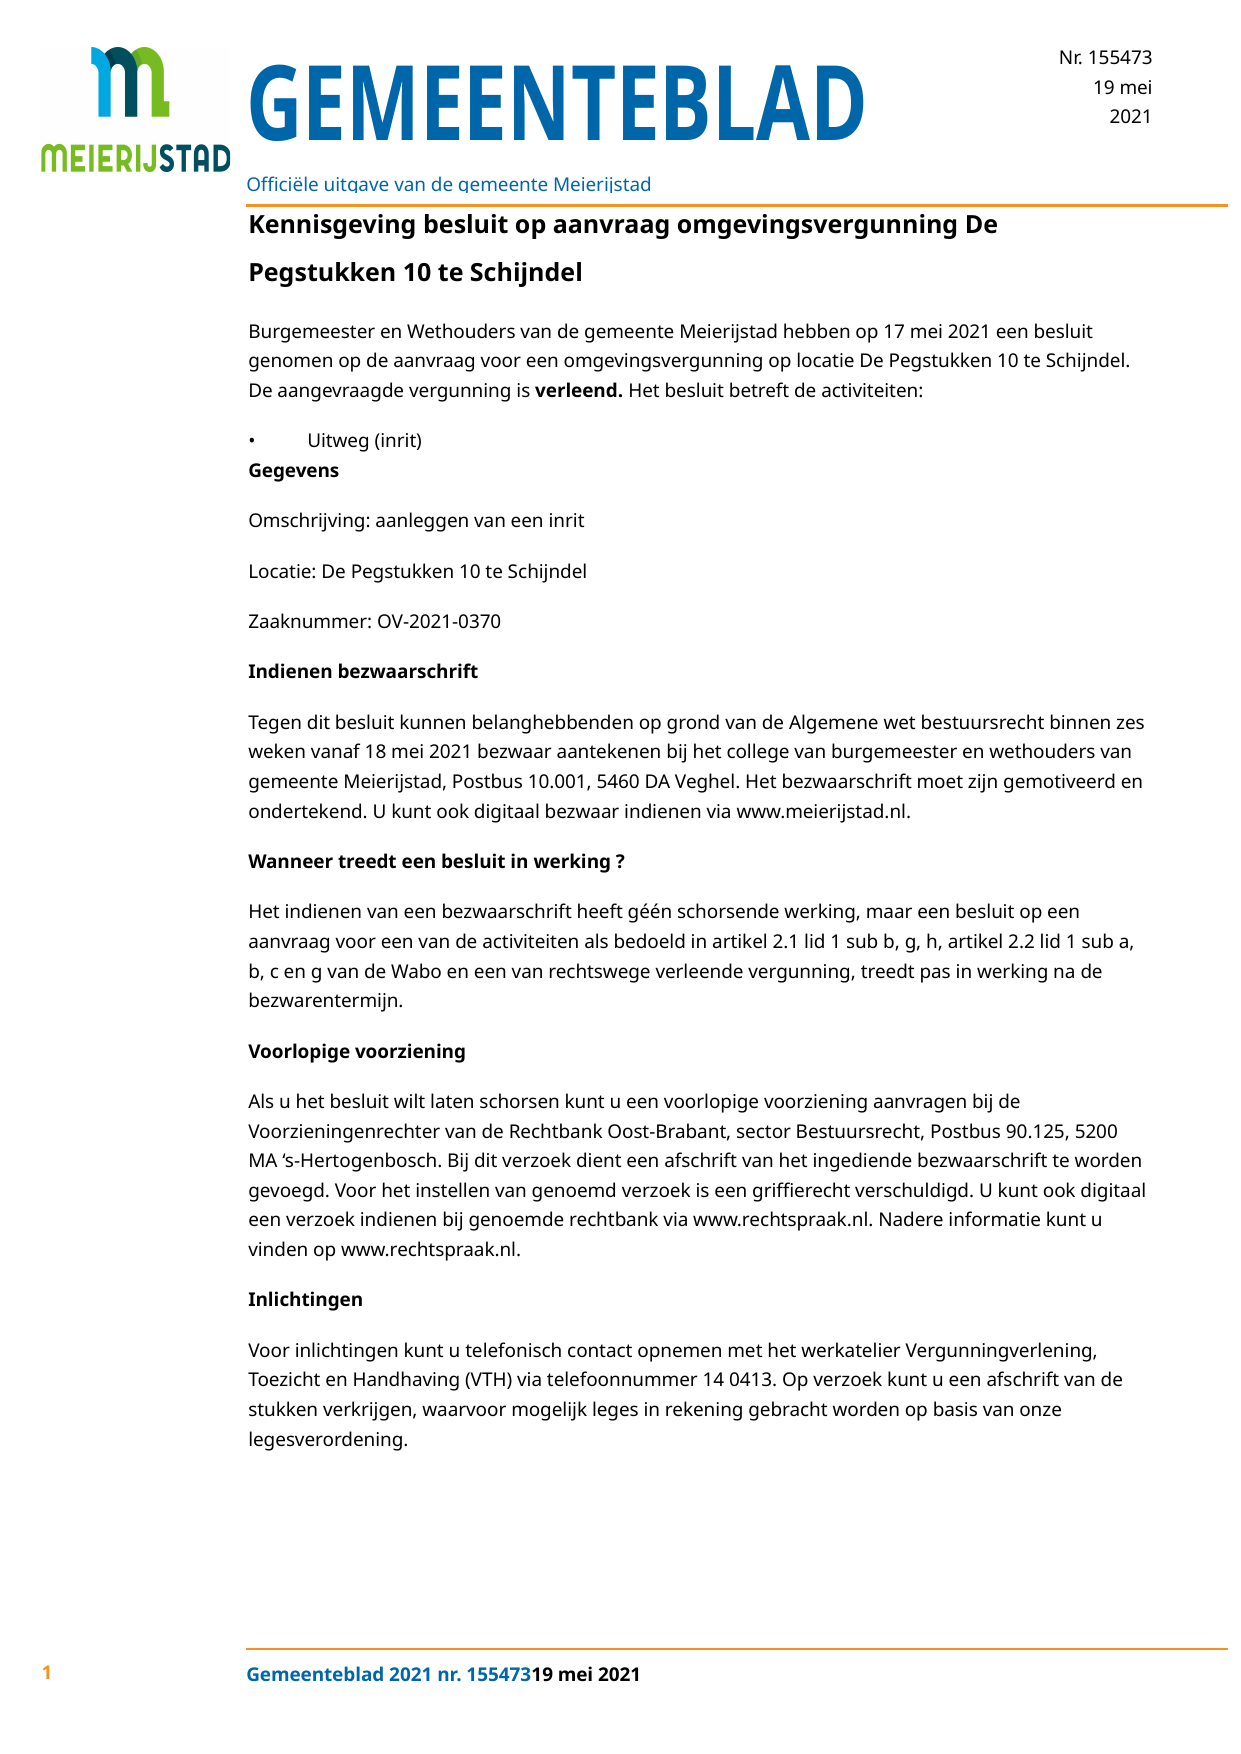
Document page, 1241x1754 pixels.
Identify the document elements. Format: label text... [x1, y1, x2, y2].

text Locatie: De Pegstukken 10 te Schijndel [248, 558, 1152, 584]
text Voorlopige voorziening [248, 1038, 1152, 1064]
text Voor inlichtingen kunt u telefonisch contact opnemen met het werkatelier Vergunningverlening, Toezicht en Handhaving (VTH) via telefoonnummer 14 0413. Op verzoek kunt u een afschrift van de stukken verkrijgen, waarvoor mogelijk leges in rekening gebracht worden op basis van onze legesverordening. [248, 1337, 1152, 1452]
text Burgemeester en Wethouders van de gemeente Meierijstad hebben op 17 mei 2021 een besluit genomen op de aanvraag voor een omgevingsvergunning op locatie De Pegstukken 10 te Schijndel. De aangevraagde vergunning is verleend. Het besluit betreft de activiteiten: [248, 318, 1152, 403]
text Omschrijving: aanleggen van een inrit [248, 507, 1152, 533]
text Het indienen van een bezwaarschrift heeft géén schorsende werking, maar een besluit op een aanvraag voor een van de activiteiten als bedoeld in artikel 2.1 lid 1 sub b, g, h, artikel 2.2 lid 1 sub a, b, c en g van de Wabo en een van rechtswege verleende vergunning, treedt pas in werking na de bezwarentermijn. [248, 899, 1152, 1013]
text Gegevens [248, 457, 1152, 483]
text Kennisgeving besluit op aanvraag omgevingsvergunning De Pegstukken 10 te Schijndel [248, 207, 1152, 288]
text Tegen dit besluit kunnen belanghebbenden op grond van de Algemene wet bestuursrecht binnen zes weken vanaf 18 mei 2021 bezwaar aantekenen bij het college van burgemeester en wethouders van gemeente Meierijstad, Postbus 10.001, 5460 DA Veghel. Het bezwaarschrift moet zijn gemotiveerd en ondertekend. U kunt ook digitaal bezwaar indienen via www.meierijstad.nl. [248, 709, 1152, 824]
list Uitweg (inrit) [248, 427, 1152, 453]
text Indienen bezwaarschrift [248, 659, 1152, 684]
text Als u het besluit wilt laten schorsen kunt u een voorlopige voorziening aanvragen bij de Voorzieningenrechter van de Rechtbank Oost-Brabant, sector Bestuursrecht, Postbus 90.125, 5200 MA ‘s-Hertogenbosch. Bij dit verzoek dient een afschrift van het ingediende bezwaarschrift te worden gevoegd. Voor het instellen van genoemd verzoek is een griffierecht verschuldigd. U kunt ook digitaal een verzoek indienen bij genoemde rechtbank via www.rechtspraak.nl. Nadere informatie kunt u vinden op www.rechtspraak.nl. [248, 1088, 1152, 1262]
text Wanneer treedt een besluit in werking ? [248, 848, 1152, 874]
text Inlichtingen [248, 1287, 1152, 1312]
text Zaaknummer: OV-2021-0370 [248, 608, 1152, 634]
picture [41, 47, 231, 172]
